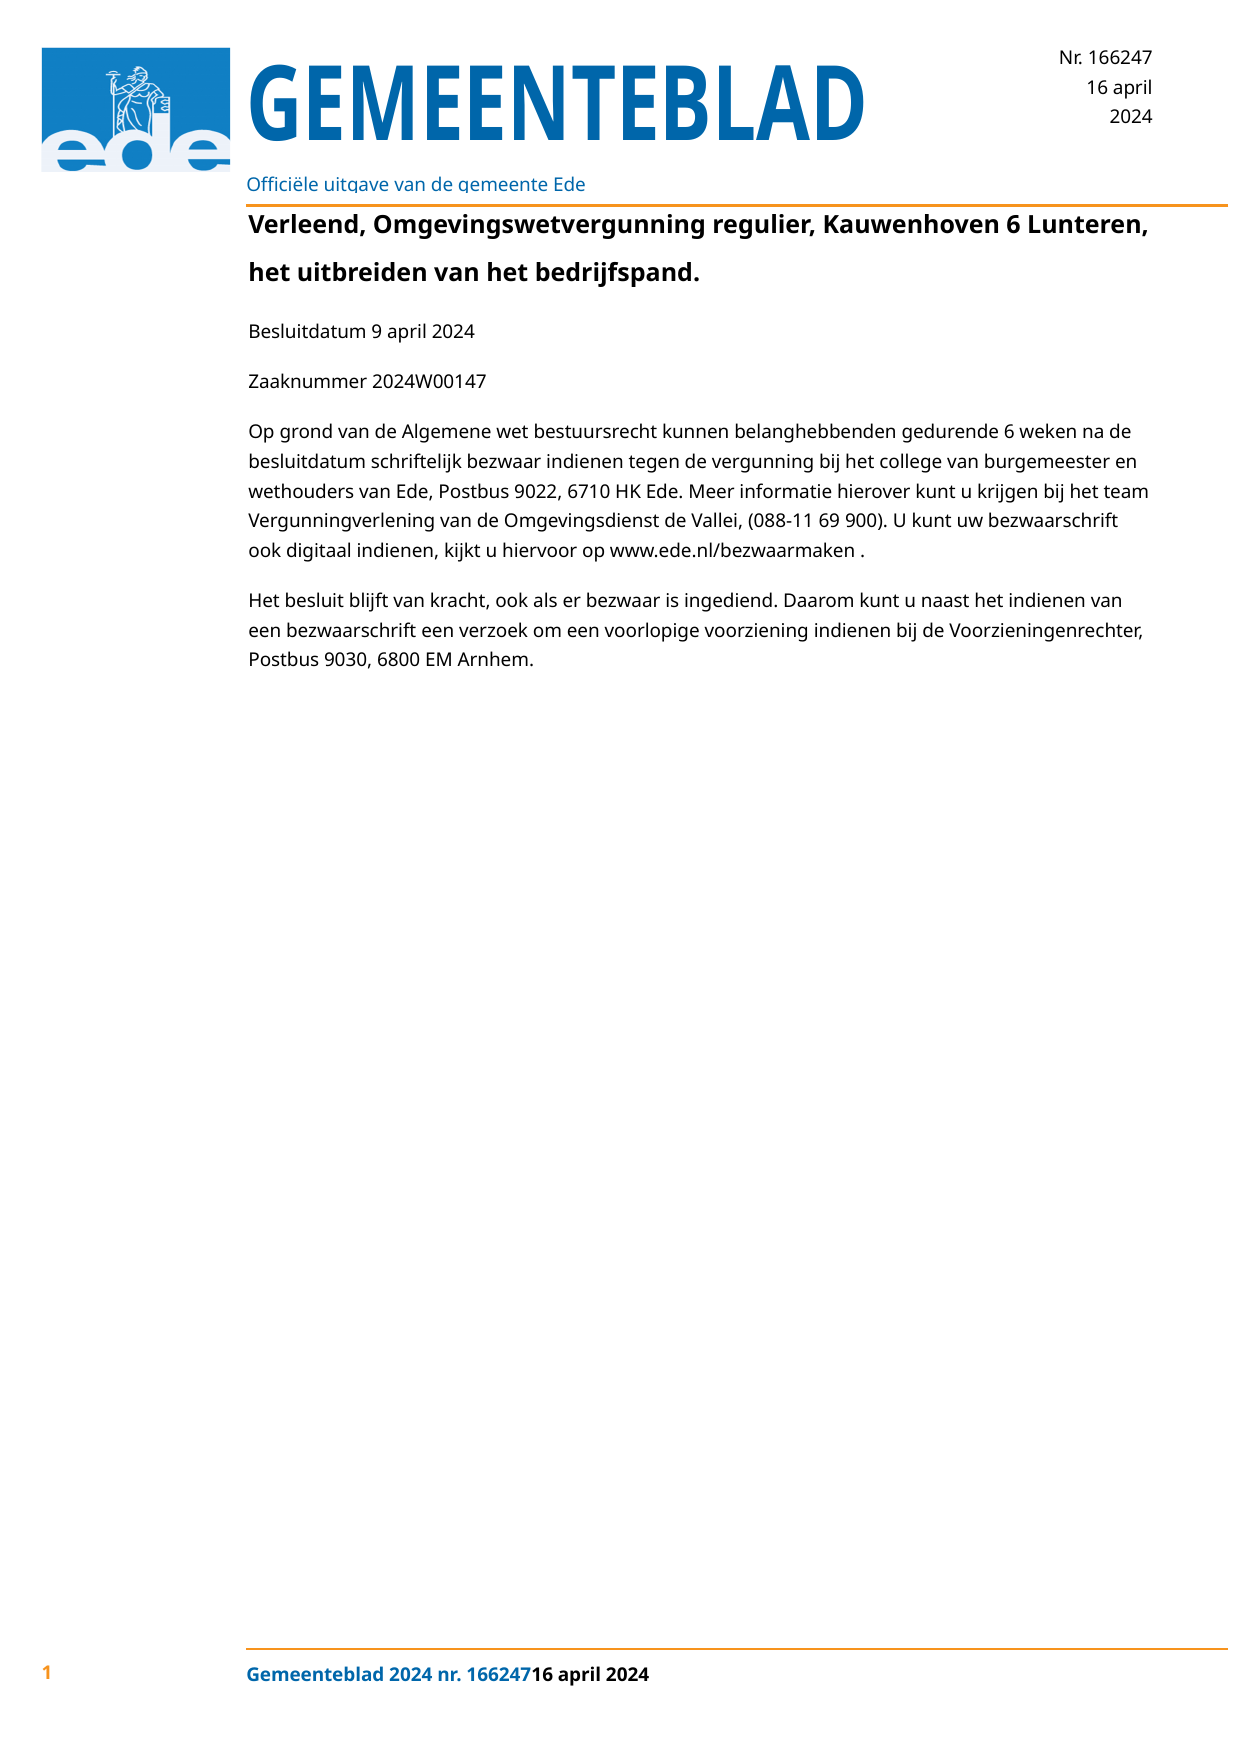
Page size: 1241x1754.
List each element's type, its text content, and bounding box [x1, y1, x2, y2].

text Zaaknummer 2024W00147 [248, 368, 1152, 394]
text Besluitdatum 9 april 2024 [248, 318, 1152, 344]
text Op grond van de Algemene wet bestuursrecht kunnen belanghebbenden gedurende 6 weken na de besluitdatum schriftelijk bezwaar indienen tegen de vergunning bij het college van burgemeester en wethouders van Ede, Postbus 9022, 6710 HK Ede. Meer informatie hierover kunt u krijgen bij het team Vergunningverlening van de Omgevingsdienst de Vallei, (088-11 69 900). U kunt uw bezwaarschrift ook digitaal indienen, kijkt u hiervoor op www.ede.nl/bezwaarmaken . [248, 419, 1152, 563]
picture [41, 47, 231, 172]
text Het besluit blijft van kracht, ook als er bezwaar is ingediend. Daarom kunt u naast het indienen van een bezwaarschrift een verzoek om een voorlopige voorziening indienen bij de Voorzieningenrechter, Postbus 9030, 6800 EM Arnhem. [248, 587, 1152, 672]
text Verleend, Omgevingswetvergunning regulier, Kauwenhoven 6 Lunteren, het uitbreiden van het bedrijfspand. [248, 207, 1152, 288]
